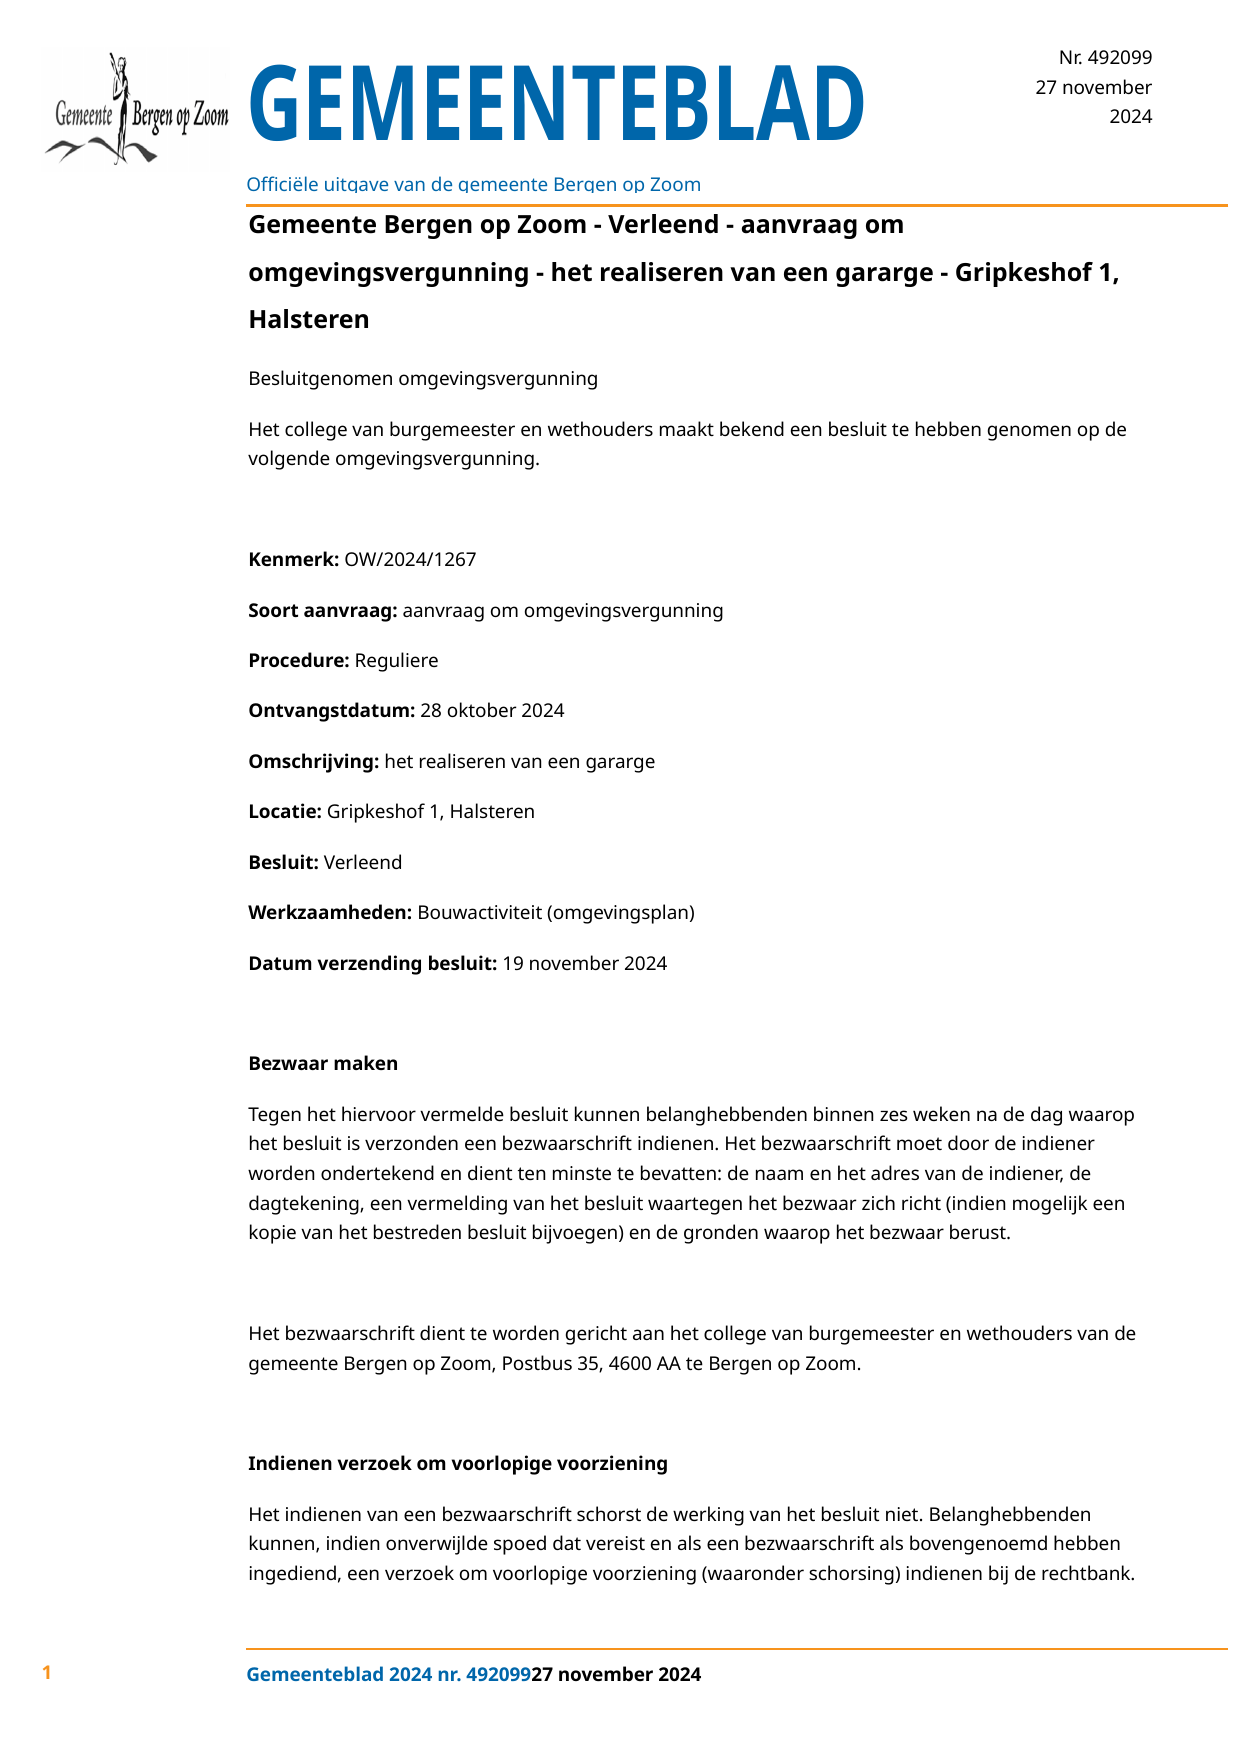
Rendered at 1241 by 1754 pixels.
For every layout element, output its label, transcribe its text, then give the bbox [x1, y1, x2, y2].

text Soort aanvraag: aanvraag om omgevingsvergunning [248, 597, 1152, 622]
text Besluitgenomen omgevingsvergunning [248, 366, 1152, 391]
text Datum verzending besluit: 19 november 2024 [248, 950, 1152, 975]
text Kenmerk: OW/2024/1267 [248, 546, 1152, 572]
text Het college van burgemeester en wethouders maakt bekend een besluit te hebben genomen op de volgende omgevingsvergunning. [248, 416, 1152, 471]
picture [41, 47, 231, 172]
text Omschrijving: het realiseren van een gararge [248, 748, 1152, 774]
text Het indienen van een bezwaarschrift schorst de werking van het besluit niet. Belanghebbenden kunnen, indien onverwijlde spoed dat vereist en als een bezwaarschrift als bovengenoemd hebben ingediend, een verzoek om voorlopige voorziening (waaronder schorsing) indienen bij de rechtbank. [248, 1501, 1152, 1586]
text Ontvangstdatum: 28 oktober 2024 [248, 698, 1152, 723]
text Indienen verzoek om voorlopige voorziening [248, 1451, 1152, 1476]
text Tegen het hiervoor vermelde besluit kunnen belanghebbenden binnen zes weken na de dag waarop het besluit is verzonden een bezwaarschrift indienen. Het bezwaarschrift moet door de indiener worden ondertekend en dient ten minste te bevatten: de naam en het adres van de indiener, de dagtekening, een vermelding van het besluit waartegen het bezwaar zich richt (indien mogelijk een kopie van het bestreden besluit bijvoegen) en de gronden waarop het bezwaar berust. [248, 1101, 1152, 1245]
text Het bezwaarschrift dient te worden gericht aan het college van burgemeester en wethouders van de gemeente Bergen op Zoom, Postbus 35, 4600 AA te Bergen op Zoom. [248, 1320, 1152, 1375]
text Locatie: Gripkeshof 1, Halsteren [248, 798, 1152, 824]
text Gemeente Bergen op Zoom - Verleend - aanvraag om omgevingsvergunning - het realiseren van een gararge - Gripkeshof 1, Halsteren [248, 207, 1152, 336]
text Besluit: Verleend [248, 849, 1152, 874]
text Procedure: Reguliere [248, 647, 1152, 673]
text Bezwaar maken [248, 1051, 1152, 1076]
text Werkzaamheden: Bouwactiviteit (omgevingsplan) [248, 899, 1152, 925]
